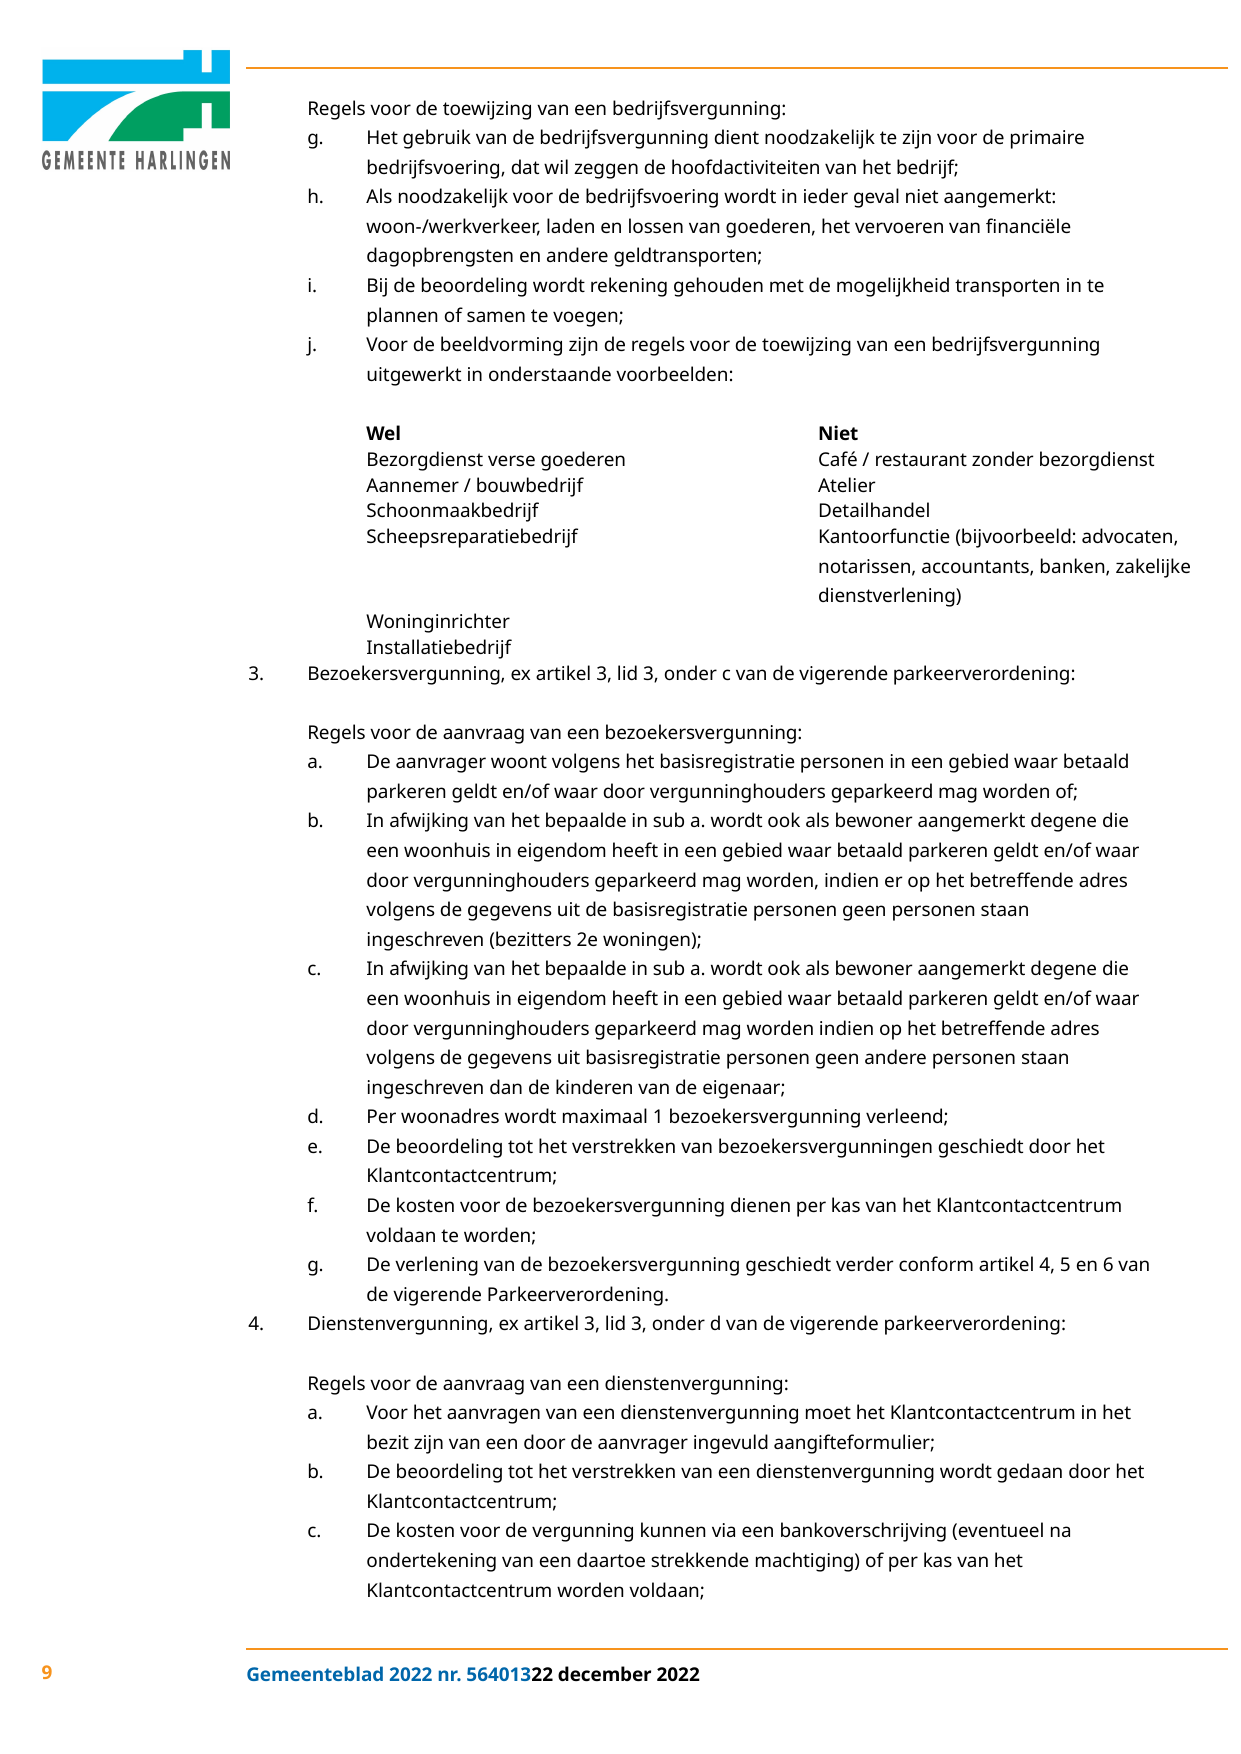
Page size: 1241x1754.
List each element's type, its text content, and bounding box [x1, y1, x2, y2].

table_cell Detailhandel [818, 498, 1240, 523]
list Regels voor de toewijzing van een bedrijfsvergunning: [248, 95, 1152, 121]
list Voor de beeldvorming zijn de regels voor de toewijzing van een bedrijfsvergunning uitgewerkt in onderstaande voorbeelden: [307, 331, 1152, 387]
list Regels voor de aanvraag van een bezoekersvergunning: [248, 719, 1152, 744]
table_cell Bezorgdienst verse goederen [366, 446, 818, 472]
table_cell Schoonmaakbedrijf [366, 498, 818, 523]
list Dienstenvergunning, ex artikel 3, lid 3, onder d van de vigerende parkeerverordening: [248, 1311, 1152, 1336]
table_cell Scheepsreparatiebedrijf [366, 523, 818, 608]
list De beoordeling tot het verstrekken van een dienstenvergunning wordt gedaan door het Klantcontactcentrum; [307, 1458, 1152, 1514]
list Als noodzakelijk voor de bedrijfsvoering wordt in ieder geval niet aangemerkt: woon-/werkverkeer, laden en lossen van goederen, het vervoeren van financiële dagopbrengsten en andere geldtransporten; [307, 183, 1152, 268]
list In afwijking van het bepaalde in sub a. wordt ook als bewoner aangemerkt degene die een woonhuis in eigendom heeft in een gebied waar betaald parkeren geldt en/of waar door vergunninghouders geparkeerd mag worden indien op het betreffende adres volgens de gegevens uit basisregistratie personen geen andere personen staan ingeschreven dan de kinderen van de eigenaar; [307, 956, 1152, 1099]
list Het gebruik van de bedrijfsvergunning dient noodzakelijk te zijn voor de primaire bedrijfsvoering, dat wil zeggen de hoofdactiviteiten van het bedrijf; [307, 124, 1152, 180]
table_cell Woninginrichter [366, 608, 818, 634]
picture [41, 47, 231, 172]
list De beoordeling tot het verstrekken van bezoekersvergunningen geschiedt door het Klantcontactcentrum; [307, 1133, 1152, 1188]
table_cell [818, 608, 1240, 634]
list Bij de beoordeling wordt rekening gehouden met de mogelijkheid transporten in te plannen of samen te voegen; [307, 272, 1152, 328]
table_cell [818, 634, 1240, 659]
list Regels voor de aanvraag van een dienstenvergunning: [248, 1370, 1152, 1395]
list Voor het aanvragen van een dienstenvergunning moet het Klantcontactcentrum in het bezit zijn van een door de aanvrager ingevuld aangifteformulier; [307, 1399, 1152, 1454]
list Per woonadres wordt maximaal 1 bezoekersvergunning verleend; [307, 1103, 1152, 1129]
list De kosten voor de bezoekersvergunning dienen per kas van het Klantcontactcentrum voldaan te worden; [307, 1192, 1152, 1247]
table_header Wel [366, 420, 818, 446]
list Bezoekersvergunning, ex artikel 3, lid 3, onder c van de vigerende parkeerverordening: [248, 660, 1152, 685]
list De verlening van de bezoekersvergunning geschiedt verder conform artikel 4, 5 en 6 van de vigerende Parkeerverordening. [307, 1251, 1152, 1307]
table_cell Aannemer / bouwbedrijf [366, 472, 818, 497]
list De kosten voor de vergunning kunnen via een bankoverschrijving (eventueel na ondertekening van een daartoe strekkende machtiging) of per kas van het Klantcontactcentrum worden voldaan; [307, 1518, 1152, 1602]
table_cell Café / restaurant zonder bezorgdienst [818, 446, 1240, 472]
table_cell Installatiebedrijf [366, 634, 818, 659]
table_header Niet [818, 420, 1240, 446]
list In afwijking van het bepaalde in sub a. wordt ook als bewoner aangemerkt degene die een woonhuis in eigendom heeft in een gebied waar betaald parkeren geldt en/of waar door vergunninghouders geparkeerd mag worden, indien er op het betreffende adres volgens de gegevens uit de basisregistratie personen geen personen staan ingeschreven (bezitters 2e woningen); [307, 808, 1152, 952]
list De aanvrager woont volgens het basisregistratie personen in een gebied waar betaald parkeren geldt en/of waar door vergunninghouders geparkeerd mag worden of; [307, 748, 1152, 804]
table_cell Atelier [818, 472, 1240, 497]
table_cell Kantoorfunctie (bijvoorbeeld: advocaten, notarissen, accountants, banken, zakelijke dienstverlening) [818, 523, 1240, 608]
